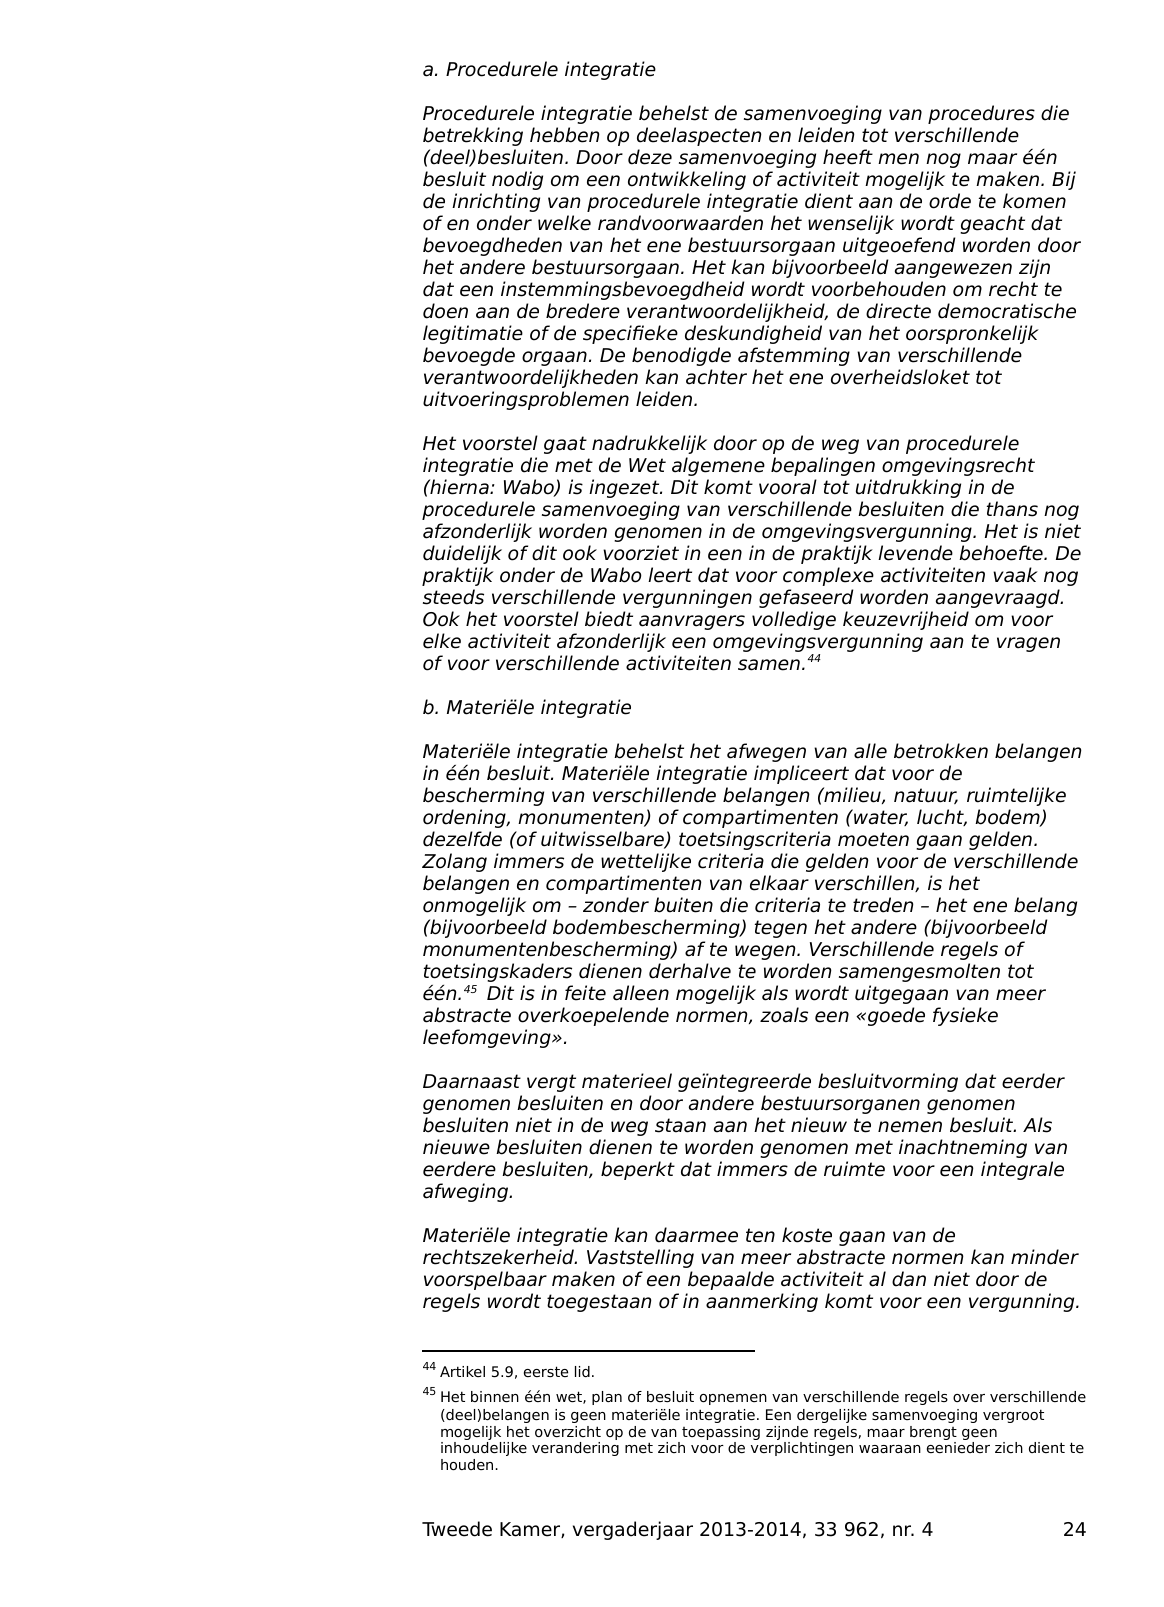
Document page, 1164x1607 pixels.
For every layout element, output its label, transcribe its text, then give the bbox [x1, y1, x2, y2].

text Procedurele integratie behelst de samenvoeging van procedures die betrekking hebben op deelaspecten en leiden tot verschillende (deel)besluiten. Door deze samenvoeging heeft men nog maar één besluit nodig om een ontwikkeling of activiteit mogelijk te maken. Bij de inrichting van procedurele integratie dient aan de orde te komen of en onder welke randvoorwaarden het wenselijk wordt geacht dat bevoegdheden van het ene bestuursorgaan uitgeoefend worden door het andere bestuursorgaan. Het kan bijvoorbeeld aangewezen zijn dat een instemmingsbevoegdheid wordt voorbehouden om recht te doen aan de bredere verantwoordelijkheid, de directe democratische legitimatie of de specifieke deskundigheid van het oorspronkelijk bevoegde orgaan. De benodigde afstemming van verschillende verantwoordelijkheden kan achter het ene overheidsloket tot uitvoeringsproblemen leiden. [422, 103, 1087, 411]
text Daarnaast vergt materieel geïntegreerde besluitvorming dat eerder genomen besluiten en door andere bestuursorganen genomen besluiten niet in de weg staan aan het nieuw te nemen besluit. Als nieuwe besluiten dienen te worden genomen met inachtneming van eerdere besluiten, beperkt dat immers de ruimte voor een integrale afweging. [422, 1071, 1087, 1203]
text Materiële integratie behelst het afwegen van alle betrokken belangen in één besluit. Materiële integratie impliceert dat voor de bescherming van verschillende belangen (milieu, natuur, ruimtelijke ordening, monumenten) of compartimenten (water, lucht, bodem) dezelfde (of uitwisselbare) toetsingscriteria moeten gaan gelden. Zolang immers de wettelijke criteria die gelden voor de verschillende belangen en compartimenten van elkaar verschillen, is het onmogelijk om – zonder buiten die criteria te treden – het ene belang (bijvoorbeeld bodembescherming) tegen het andere (bijvoorbeeld monumentenbescherming) af te wegen. Verschillende regels of toetsingskaders dienen derhalve te worden samengesmolten tot één. Dit is in feite alleen mogelijk als wordt uitgegaan van meer abstracte overkoepelende normen, zoals een «goede fysieke leefomgeving». [422, 741, 1087, 1049]
text Artikel 5.9, eerste lid. [422, 1360, 1087, 1382]
text Het voorstel gaat nadrukkelijk door op de weg van procedurele integratie die met de Wet algemene bepalingen omgevingsrecht (hierna: Wabo) is ingezet. Dit komt vooral tot uitdrukking in de procedurele samenvoeging van verschillende besluiten die thans nog afzonderlijk worden genomen in de omgevingsvergunning. Het is niet duidelijk of dit ook voorziet in een in de praktijk levende behoefte. De praktijk onder de Wabo leert dat voor complexe activiteiten vaak nog steeds verschillende vergunningen gefaseerd worden aangevraagd. Ook het voorstel biedt aanvragers volledige keuzevrijheid om voor elke activiteit afzonderlijk een omgevingsvergunning aan te vragen of voor verschillende activiteiten samen. [422, 433, 1087, 675]
text Het binnen één wet, plan of besluit opnemen van verschillende regels over verschillende (deel)belangen is geen materiële integratie. Een dergelijke samenvoeging vergroot mogelijk het overzicht op de van toepassing zijnde regels, maar brengt geen inhoudelijke verandering met zich voor de verplichtingen waaraan eenieder zich dient te houden. [422, 1385, 1087, 1474]
text Materiële integratie kan daarmee ten koste gaan van de rechtszekerheid. Vaststelling van meer abstracte normen kan minder voorspelbaar maken of een bepaalde activiteit al dan niet door de regels wordt toegestaan of in aanmerking komt voor een vergunning. [422, 1225, 1087, 1313]
subtitle a. Procedurele integratie [422, 59, 1087, 81]
subtitle b. Materiële integratie [422, 697, 1087, 719]
